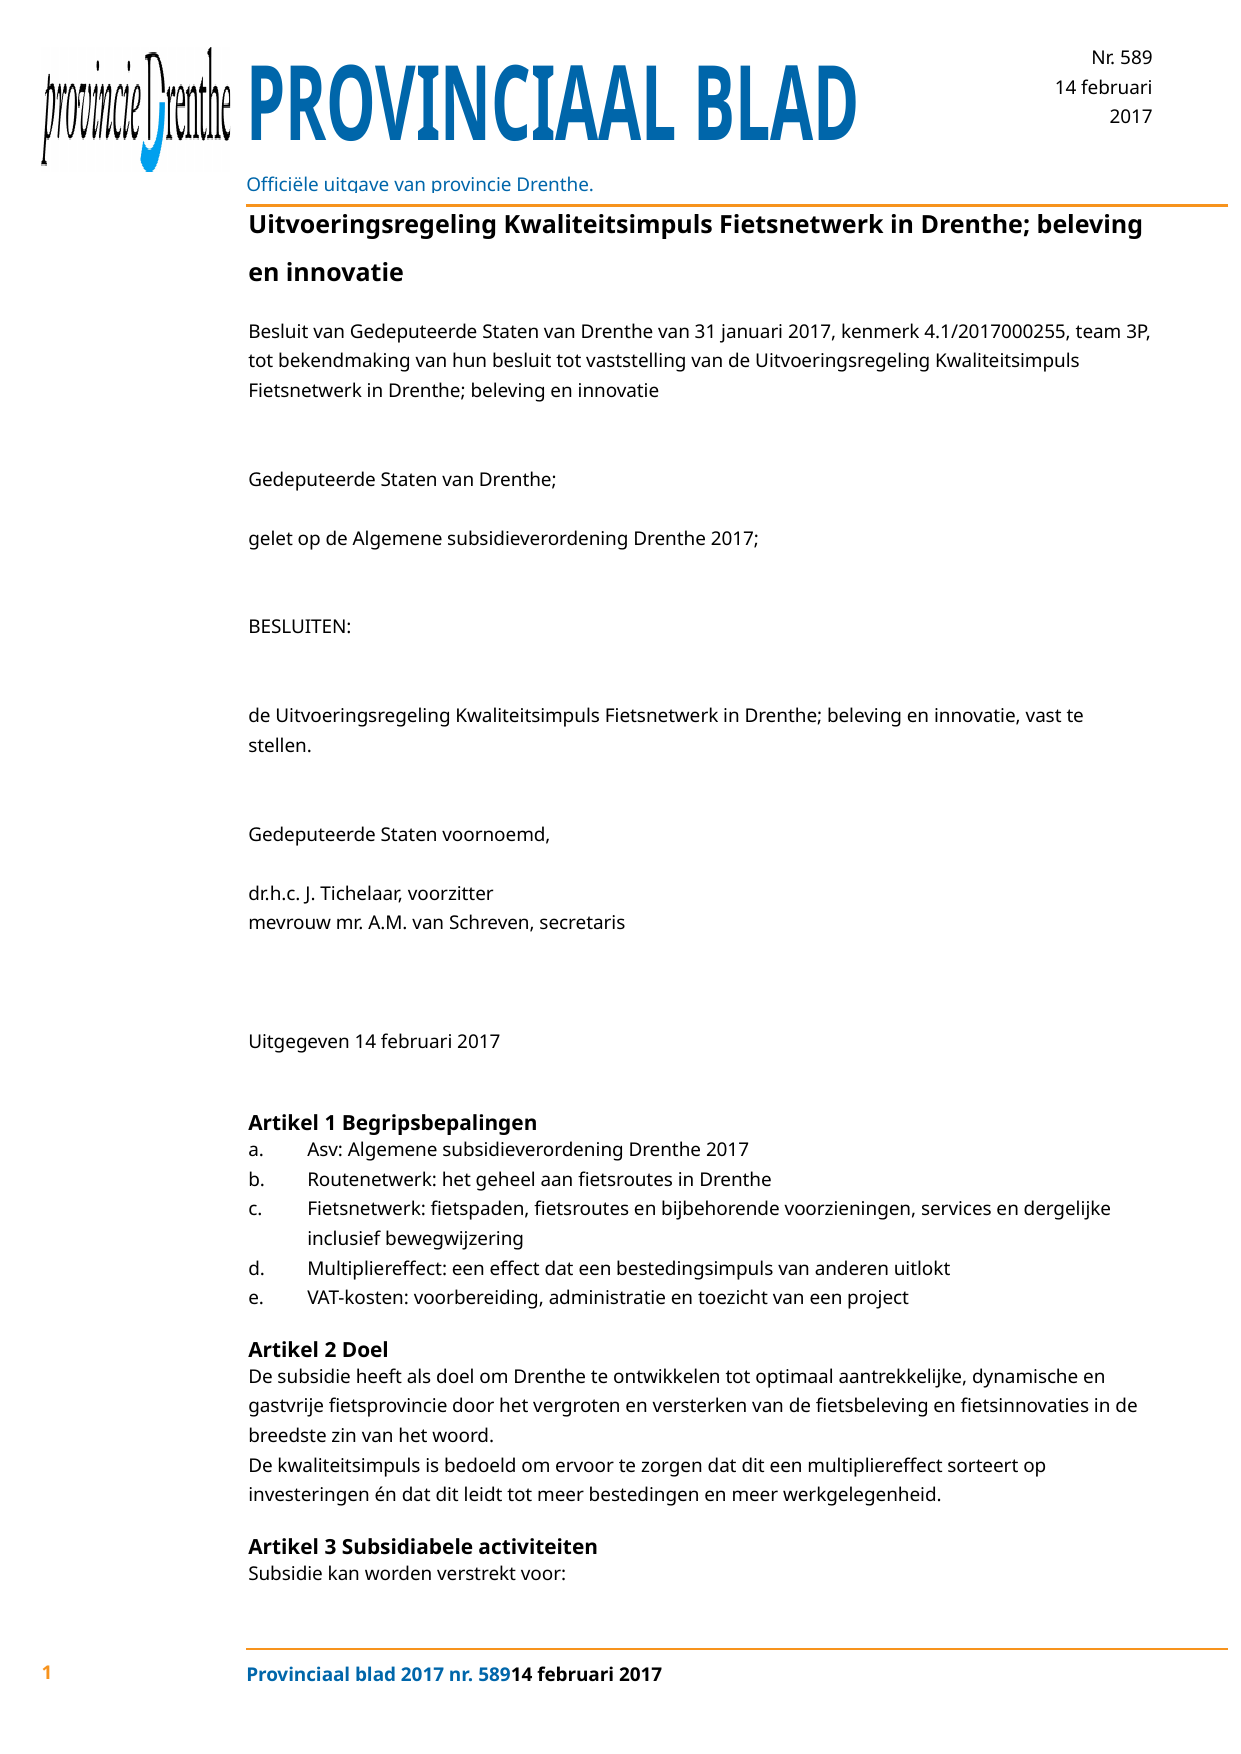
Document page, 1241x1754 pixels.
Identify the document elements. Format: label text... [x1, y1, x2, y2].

text De kwaliteitsimpuls is bedoeld om ervoor te zorgen dat dit een multipliereffect sorteert op investeringen én dat dit leidt tot meer bestedingen en meer werkgelegenheid. [248, 1452, 1152, 1507]
list Multipliereffect: een effect dat een bestedingsimpuls van anderen uitlokt [248, 1255, 1152, 1280]
text dr.h.c. J. Tichelaar, voorzitter [248, 880, 1152, 906]
picture [41, 47, 231, 172]
text BESLUITEN: [248, 614, 1152, 639]
text mevrouw mr. A.M. van Schreven, secretaris [248, 909, 1152, 935]
text Artikel 3 Subsidiabele activiteiten [248, 1532, 1152, 1560]
text Artikel 1 Begripsbepalingen [248, 1108, 1152, 1136]
text gelet op de Algemene subsidieverordening Drenthe 2017; [248, 525, 1152, 551]
text Gedeputeerde Staten voornoemd, [248, 821, 1152, 847]
text Uitvoeringsregeling Kwaliteitsimpuls Fietsnetwerk in Drenthe; beleving en innovatie [248, 207, 1152, 288]
text Artikel 2 Doel [248, 1335, 1152, 1363]
text Uitgegeven 14 februari 2017 [248, 1028, 1152, 1054]
list Asv: Algemene subsidieverordening Drenthe 2017 [248, 1136, 1152, 1162]
text De subsidie heeft als doel om Drenthe te ontwikkelen tot optimaal aantrekkelijke, dynamische en gastvrije fietsprovincie door het vergroten en versterken van de fietsbeleving en fietsinnovaties in de breedste zin van het woord. [248, 1363, 1152, 1448]
text Subsidie kan worden verstrekt voor: [248, 1560, 1152, 1586]
text Besluit van Gedeputeerde Staten van Drenthe van 31 januari 2017, kenmerk 4.1/2017000255, team 3P, tot bekendmaking van hun besluit tot vaststelling van de Uitvoeringsregeling Kwaliteitsimpuls Fietsnetwerk in Drenthe; beleving en innovatie [248, 318, 1152, 403]
text de Uitvoeringsregeling Kwaliteitsimpuls Fietsnetwerk in Drenthe; beleving en innovatie, vast te stellen. [248, 702, 1152, 758]
text Gedeputeerde Staten van Drenthe; [248, 466, 1152, 492]
list Fietsnetwerk: fietspaden, fietsroutes en bijbehorende voorzieningen, services en dergelijke inclusief bewegwijzering [248, 1196, 1152, 1251]
list Routenetwerk: het geheel aan fietsroutes in Drenthe [248, 1166, 1152, 1192]
list VAT-kosten: voorbereiding, administratie en toezicht van een project [248, 1284, 1152, 1310]
